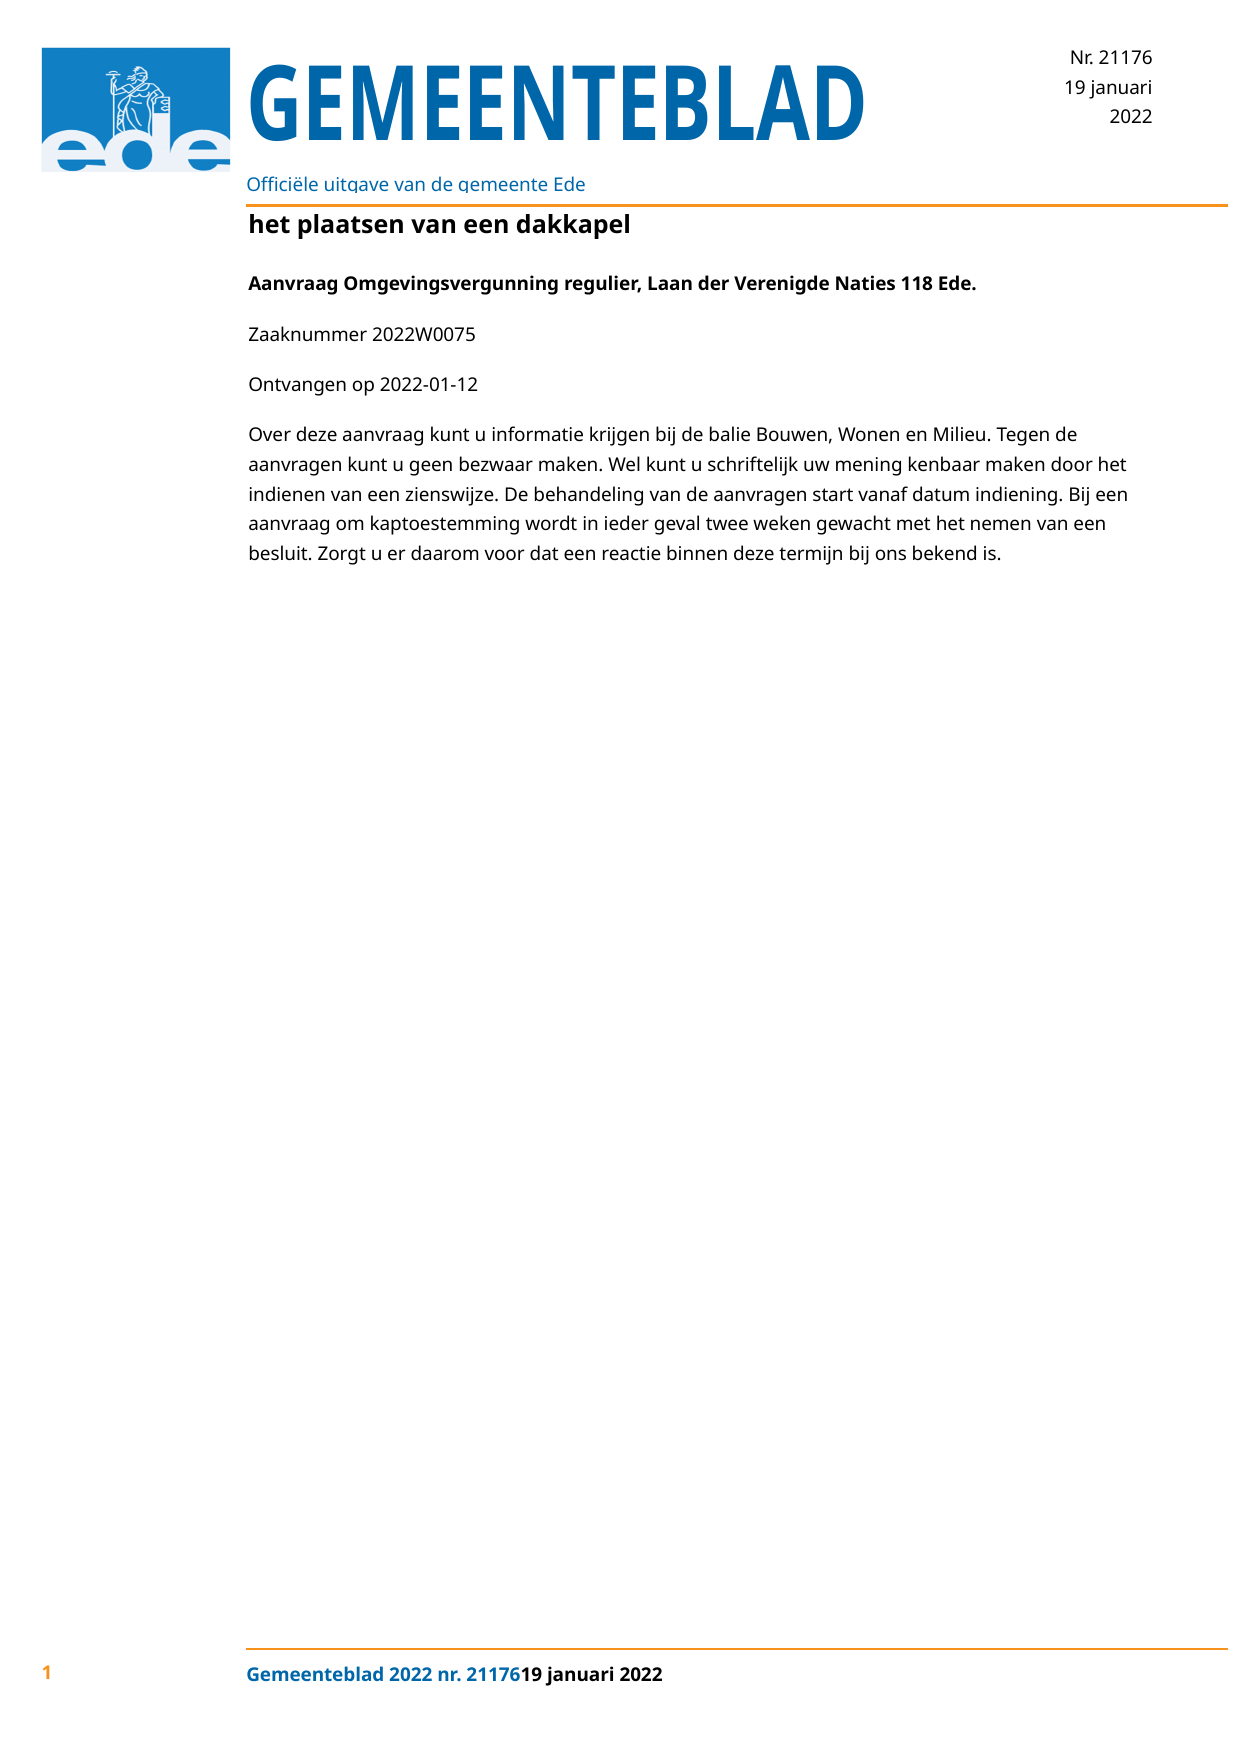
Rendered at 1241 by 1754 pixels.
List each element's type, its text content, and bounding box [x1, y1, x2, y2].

text Zaaknummer 2022W0075 [248, 321, 1152, 346]
text Ontvangen op 2022-01-12 [248, 371, 1152, 397]
picture [41, 47, 231, 172]
text het plaatsen van een dakkapel [248, 207, 1152, 241]
text Over deze aanvraag kunt u informatie krijgen bij de balie Bouwen, Wonen en Milieu. Tegen de aanvragen kunt u geen bezwaar maken. Wel kunt u schriftelijk uw mening kenbaar maken door het indienen van een zienswijze. De behandeling van de aanvragen start vanaf datum indiening. Bij een aanvraag om kaptoestemming wordt in ieder geval twee weken gewacht met het nemen van een besluit. Zorgt u er daarom voor dat een reactie binnen deze termijn bij ons bekend is. [248, 422, 1152, 566]
text Aanvraag Omgevingsvergunning regulier, Laan der Verenigde Naties 118 Ede. [248, 270, 1152, 296]
